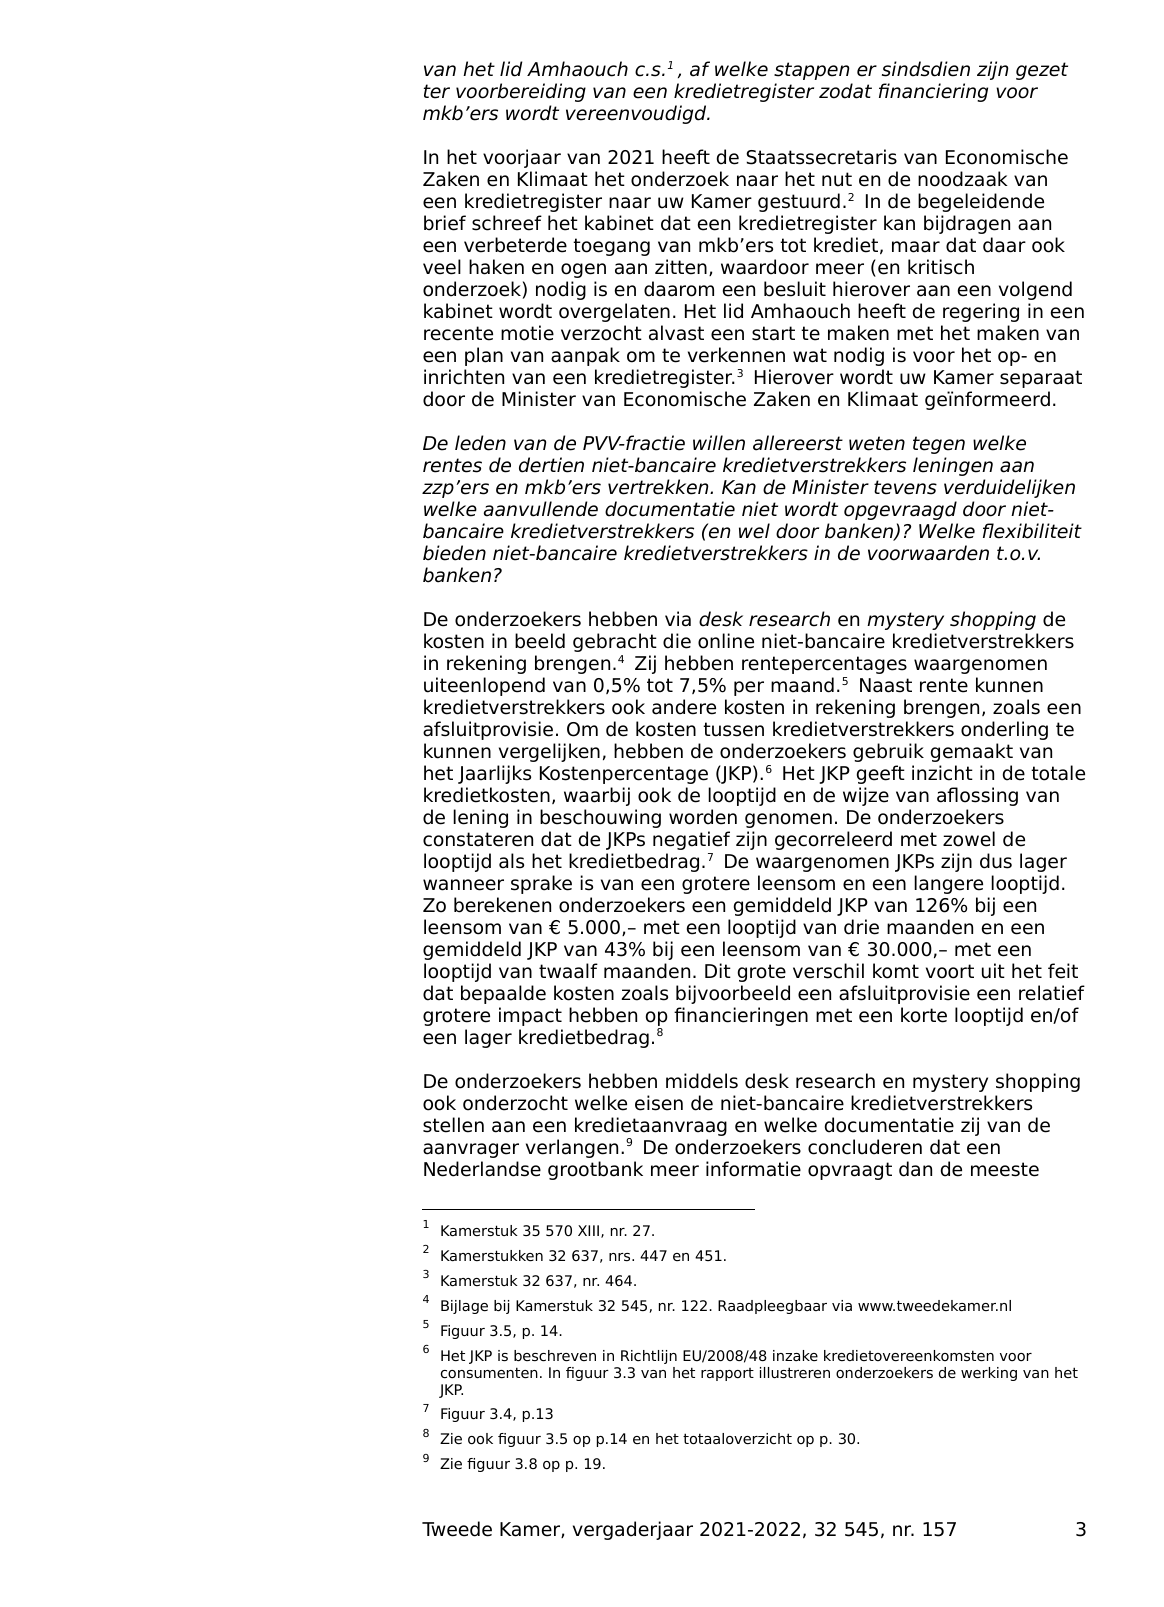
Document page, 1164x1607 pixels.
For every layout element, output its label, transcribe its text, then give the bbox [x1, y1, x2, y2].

text De onderzoekers hebben middels desk research en mystery shopping ook onderzocht welke eisen de niet-bancaire kredietverstrekkers stellen aan een kredietaanvraag en welke documentatie zij van de aanvrager verlangen. De onderzoekers concluderen dat een Nederlandse grootbank meer informatie opvraagt dan de meeste [422, 1071, 1087, 1181]
text Figuur 3.4, p.13 [422, 1402, 1087, 1424]
text Zie ook figuur 3.5 op p.14 en het totaaloverzicht op p. 30. [422, 1427, 1087, 1449]
text Kamerstuk 35 570 XIII, nr. 27. [422, 1218, 1087, 1241]
text In het voorjaar van 2021 heeft de Staatssecretaris van Economische Zaken en Klimaat het onderzoek naar het nut en de noodzaak van een kredietregister naar uw Kamer gestuurd. In de begeleidende brief schreef het kabinet dat een kredietregister kan bijdragen aan een verbeterde toegang van mkb’ers tot krediet, maar dat daar ook veel haken en ogen aan zitten, waardoor meer (en kritisch onderzoek) nodig is en daarom een besluit hierover aan een volgend kabinet wordt overgelaten. Het lid Amhaouch heeft de regering in een recente motie verzocht alvast een start te maken met het maken van een plan van aanpak om te verkennen wat nodig is voor het op- en inrichten van een kredietregister. Hierover wordt uw Kamer separaat door de Minister van Economische Zaken en Klimaat geïnformeerd. [422, 147, 1087, 411]
text Bijlage bij Kamerstuk 32 545, nr. 122. Raadpleegbaar via www.tweedekamer.nl [422, 1293, 1087, 1316]
text Kamerstukken 32 637, nrs. 447 en 451. [422, 1243, 1087, 1266]
text De onderzoekers hebben via desk research en mystery shopping de kosten in beeld gebracht die online niet-bancaire kredietverstrekkers in rekening brengen. Zij hebben rentepercentages waargenomen uiteenlopend van 0,5% tot 7,5% per maand. Naast rente kunnen kredietverstrekkers ook andere kosten in rekening brengen, zoals een afsluitprovisie. Om de kosten tussen kredietverstrekkers onderling te kunnen vergelijken, hebben de onderzoekers gebruik gemaakt van het Jaarlijks Kostenpercentage (JKP). Het JKP geeft inzicht in de totale kredietkosten, waarbij ook de looptijd en de wijze van aflossing van de lening in beschouwing worden genomen. De onderzoekers constateren dat de JKPs negatief zijn gecorreleerd met zowel de looptijd als het kredietbedrag. De waargenomen JKPs zijn dus lager wanneer sprake is van een grotere leensom en een langere looptijd. Zo berekenen onderzoekers een gemiddeld JKP van 126% bij een leensom van € 5.000,– met een looptijd van drie maanden en een gemiddeld JKP van 43% bij een leensom van € 30.000,– met een looptijd van twaalf maanden. Dit grote verschil komt voort uit het feit dat bepaalde kosten zoals bijvoorbeeld een afsluitprovisie een relatief grotere impact hebben op financieringen met een korte looptijd en/of een lager kredietbedrag. [422, 609, 1087, 1049]
text Het JKP is beschreven in Richtlijn EU/2008/48 inzake kredietovereenkomsten voor consumenten. In figuur 3.3 van het rapport illustreren onderzoekers de werking van het JKP. [422, 1343, 1087, 1399]
text van het lid Amhaouch c.s., af welke stappen er sindsdien zijn gezet ter voorbereiding van een kredietregister zodat financiering voor mkb’ers wordt vereenvoudigd. [422, 59, 1087, 125]
text Figuur 3.5, p. 14. [422, 1318, 1087, 1341]
text Kamerstuk 32 637, nr. 464. [422, 1268, 1087, 1291]
text De leden van de PVV-fractie willen allereerst weten tegen welke rentes de dertien niet-bancaire kredietverstrekkers leningen aan zzp’ers en mkb’ers vertrekken. Kan de Minister tevens verduidelijken welke aanvullende documentatie niet wordt opgevraagd door niet-bancaire kredietverstrekkers (en wel door banken)? Welke flexibiliteit bieden niet-bancaire kredietverstrekkers in de voorwaarden t.o.v. banken? [422, 433, 1087, 587]
text Zie figuur 3.8 op p. 19. [422, 1452, 1087, 1474]
